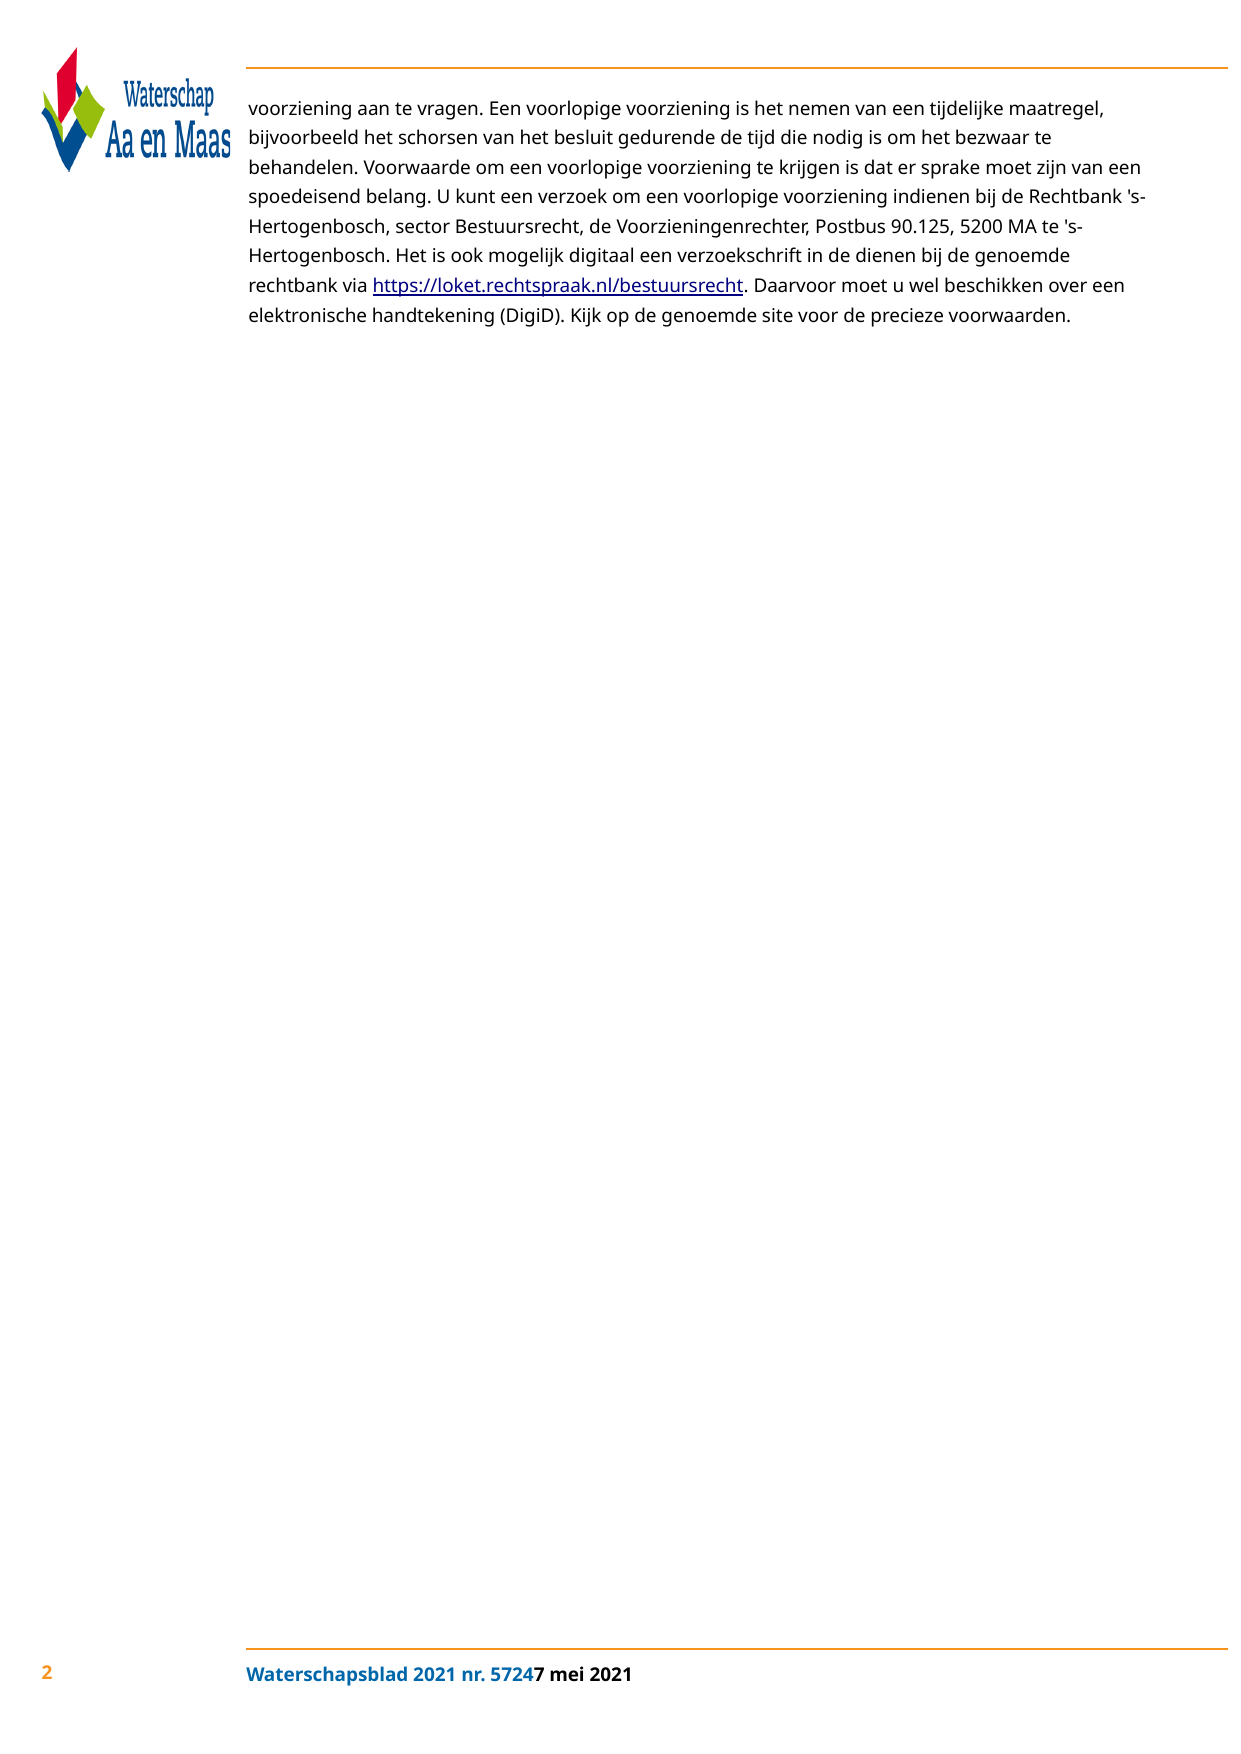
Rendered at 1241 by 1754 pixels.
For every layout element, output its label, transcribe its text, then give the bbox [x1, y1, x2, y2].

picture [41, 47, 231, 172]
text voorziening aan te vragen. Een voorlopige voorziening is het nemen van een tijdelijke maatregel, bijvoorbeeld het schorsen van het besluit gedurende de tijd die nodig is om het bezwaar te behandelen. Voorwaarde om een voorlopige voorziening te krijgen is dat er sprake moet zijn van een spoedeisend belang. U kunt een verzoek om een voorlopige voorziening indienen bij de Rechtbank 's-Hertogenbosch, sector Bestuursrecht, de Voorzieningenrechter, Postbus 90.125, 5200 MA te 's-Hertogenbosch. Het is ook mogelijk digitaal een verzoekschrift in de dienen bij de genoemde rechtbank via https://loket.rechtspraak.nl/bestuursrecht. Daarvoor moet u wel beschikken over een elektronische handtekening (DigiD). Kijk op de genoemde site voor de precieze voorwaarden. [248, 95, 1152, 328]
